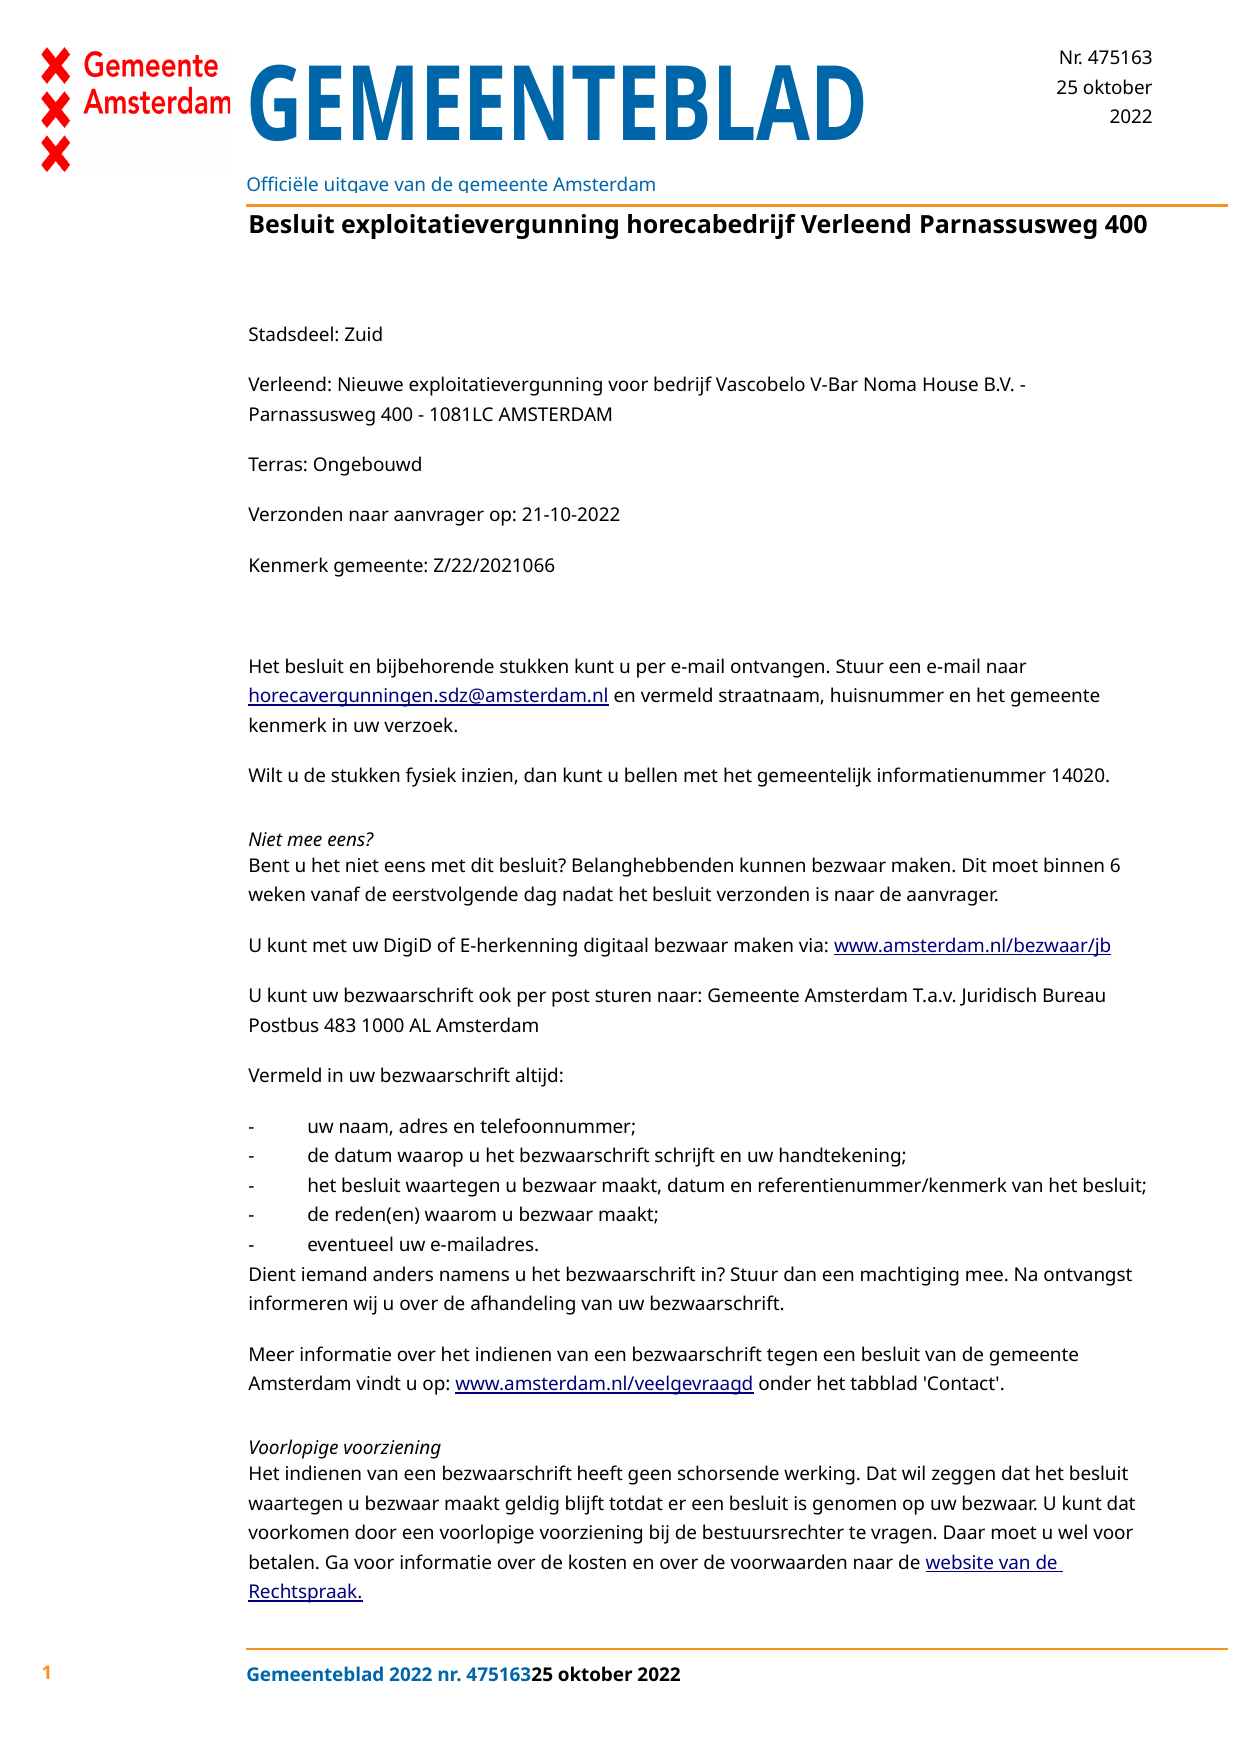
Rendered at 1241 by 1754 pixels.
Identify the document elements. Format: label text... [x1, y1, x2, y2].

text Voorlopige voorziening [248, 1434, 1152, 1460]
text Verzonden naar aanvrager op: 21-10-2022 [248, 502, 1152, 527]
list uw naam, adres en telefoonnummer; [248, 1113, 1152, 1139]
text U kunt met uw DigiD of E-herkenning digitaal bezwaar maken via: www.amsterdam.nl/bezwaar/jb [248, 932, 1152, 958]
text Besluit exploitatievergunning horecabedrijf Verleend Parnassusweg 400 [248, 207, 1152, 241]
list eventueel uw e-mailadres. [248, 1231, 1152, 1257]
list de reden(en) waarom u bezwaar maakt; [248, 1202, 1152, 1227]
text Verleend: Nieuwe exploitatievergunning voor bedrijf Vascobelo V-Bar Noma House B.V. - Parnassusweg 400 - 1081LC AMSTERDAM [248, 371, 1152, 426]
text Niet mee eens? [248, 826, 1152, 852]
text Wilt u de stukken fysiek inzien, dan kunt u bellen met het gemeentelijk informatienummer 14020. [248, 762, 1152, 788]
text Het indienen van een bezwaarschrift heeft geen schorsende werking. Dat wil zeggen dat het besluit waartegen u bezwaar maakt geldig blijft totdat er een besluit is genomen op uw bezwaar. U kunt dat voorkomen door een voorlopige voorziening bij de bestuursrechter te vragen. Daar moet u wel voor betalen. Ga voor informatie over de kosten en over de voorwaarden naar de website van de Rechtspraak. [248, 1460, 1152, 1604]
text Meer informatie over het indienen van een bezwaarschrift tegen een besluit van de gemeente Amsterdam vindt u op: www.amsterdam.nl/veelgevraagd onder het tabblad 'Contact'. [248, 1341, 1152, 1396]
list de datum waarop u het bezwaarschrift schrijft en uw handtekening; [248, 1142, 1152, 1168]
text Het besluit en bijbehorende stukken kunt u per e-mail ontvangen. Stuur een e-mail naar horecavergunningen.sdz@amsterdam.nl en vermeld straatnaam, huisnummer en het gemeente kenmerk in uw verzoek. [248, 653, 1152, 738]
text Kenmerk gemeente: Z/22/2021066 [248, 552, 1152, 578]
text Bent u het niet eens met dit besluit? Belanghebbenden kunnen bezwaar maken. Dit moet binnen 6 weken vanaf de eerstvolgende dag nadat het besluit verzonden is naar de aanvrager. [248, 852, 1152, 907]
text Stadsdeel: Zuid [248, 321, 1152, 346]
picture [41, 47, 231, 172]
text Vermeld in uw bezwaarschrift altijd: [248, 1062, 1152, 1088]
text Terras: Ongebouwd [248, 451, 1152, 477]
list het besluit waartegen u bezwaar maakt, datum en referentienummer/kenmerk van het besluit; [248, 1172, 1152, 1198]
text U kunt uw bezwaarschrift ook per post sturen naar: Gemeente Amsterdam T.a.v. Juridisch Bureau Postbus 483 1000 AL Amsterdam [248, 982, 1152, 1038]
text Dient iemand anders namens u het bezwaarschrift in? Stuur dan een machtiging mee. Na ontvangst informeren wij u over de afhandeling van uw bezwaarschrift. [248, 1261, 1152, 1316]
